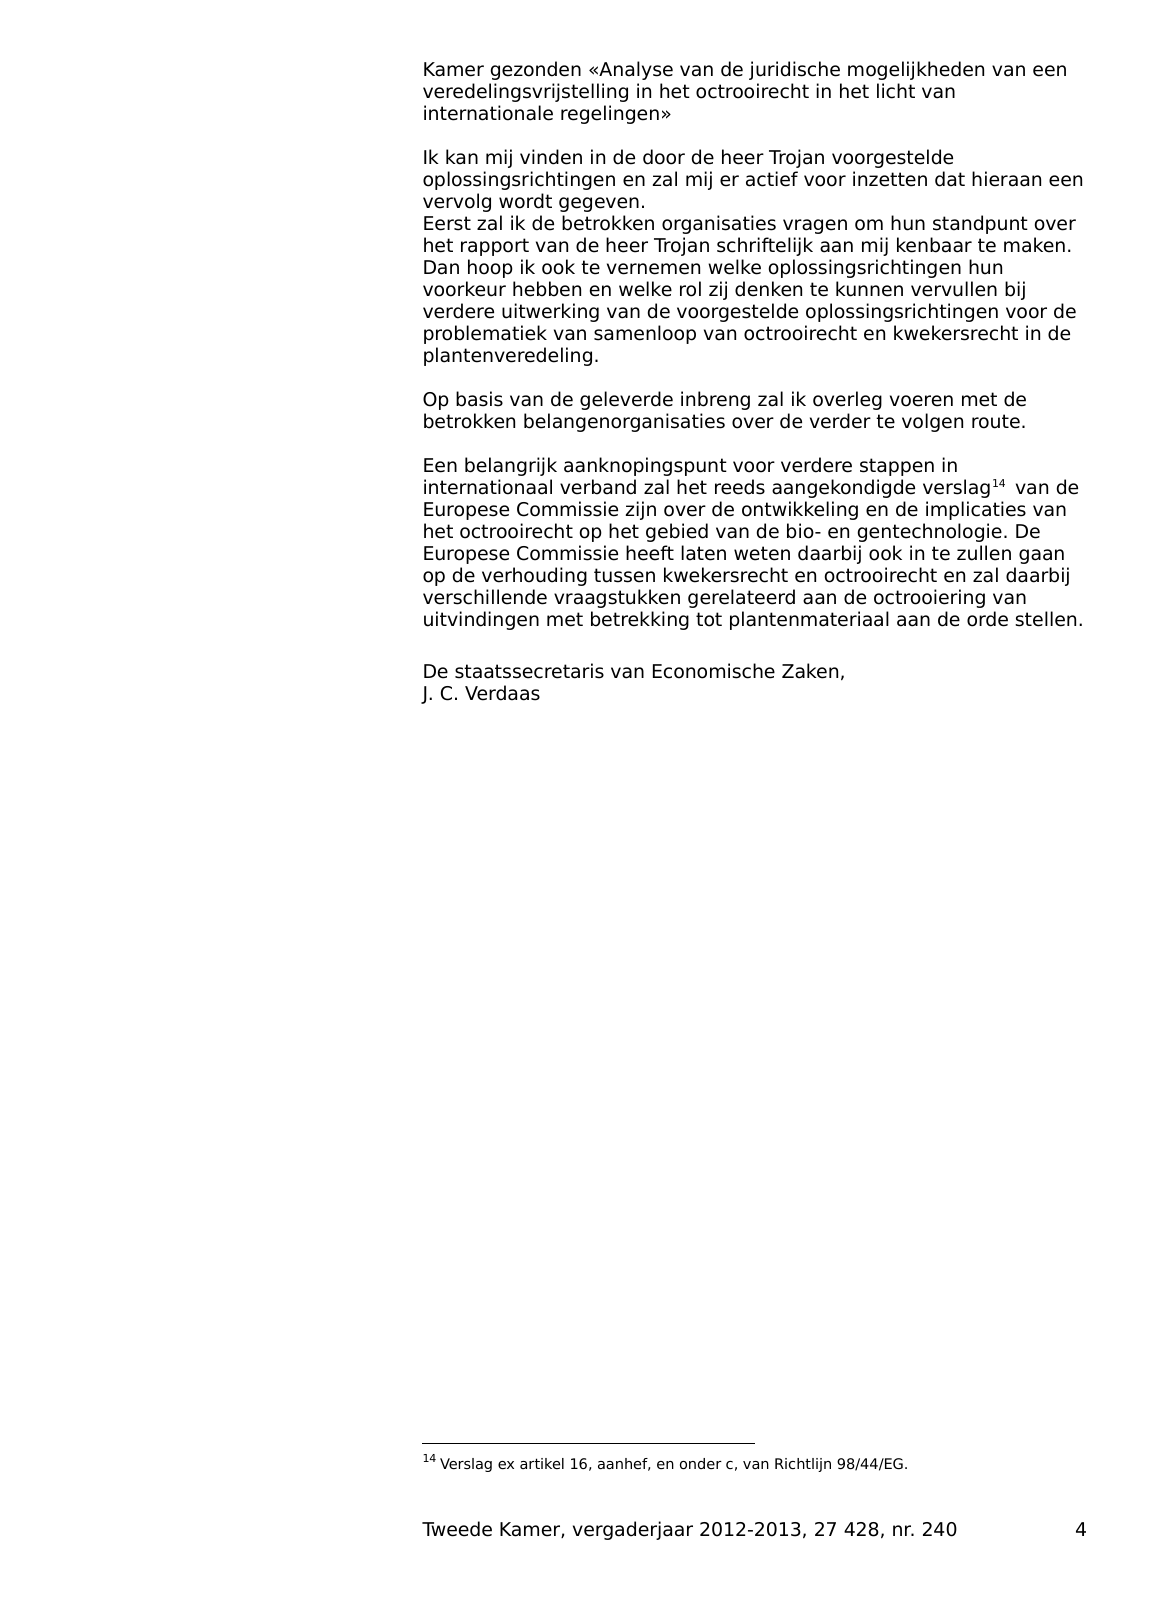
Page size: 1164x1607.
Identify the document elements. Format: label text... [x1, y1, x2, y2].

text Dan hoop ik ook te vernemen welke oplossingsrichtingen hun voorkeur hebben en welke rol zij denken te kunnen vervullen bij verdere uitwerking van de voorgestelde oplossingsrichtingen voor de problematiek van samenloop van octrooirecht en kwekersrecht in de plantenveredeling. [422, 257, 1087, 367]
text Kamer gezonden «Analyse van de juridische mogelijkheden van een veredelingsvrijstelling in het octrooirecht in het licht van internationale regelingen» [422, 59, 1087, 125]
text Ik kan mij vinden in de door de heer Trojan voorgestelde oplossingsrichtingen en zal mij er actief voor inzetten dat hieraan een vervolg wordt gegeven. [422, 147, 1087, 213]
text Een belangrijk aanknopingspunt voor verdere stappen in internationaal verband zal het reeds aangekondigde verslag van de Europese Commissie zijn over de ontwikkeling en de implicaties van het octrooirecht op het gebied van de bio- en gentechnologie. De Europese Commissie heeft laten weten daarbij ook in te zullen gaan op de verhouding tussen kwekersrecht en octrooirecht en zal daarbij verschillende vraagstukken gerelateerd aan de octrooiering van uitvindingen met betrekking tot plantenmateriaal aan de orde stellen. [422, 455, 1087, 631]
text Eerst zal ik de betrokken organisaties vragen om hun standpunt over het rapport van de heer Trojan schriftelijk aan mij kenbaar te maken. [422, 213, 1087, 257]
text Verslag ex artikel 16, aanhef, en onder c, van Richtlijn 98/44/EG. [422, 1452, 1087, 1474]
text Op basis van de geleverde inbreng zal ik overleg voeren met de betrokken belangenorganisaties over de verder te volgen route. [422, 389, 1087, 433]
text De staatssecretaris van Economische Zaken, J. C. Verdaas [422, 661, 1087, 705]
